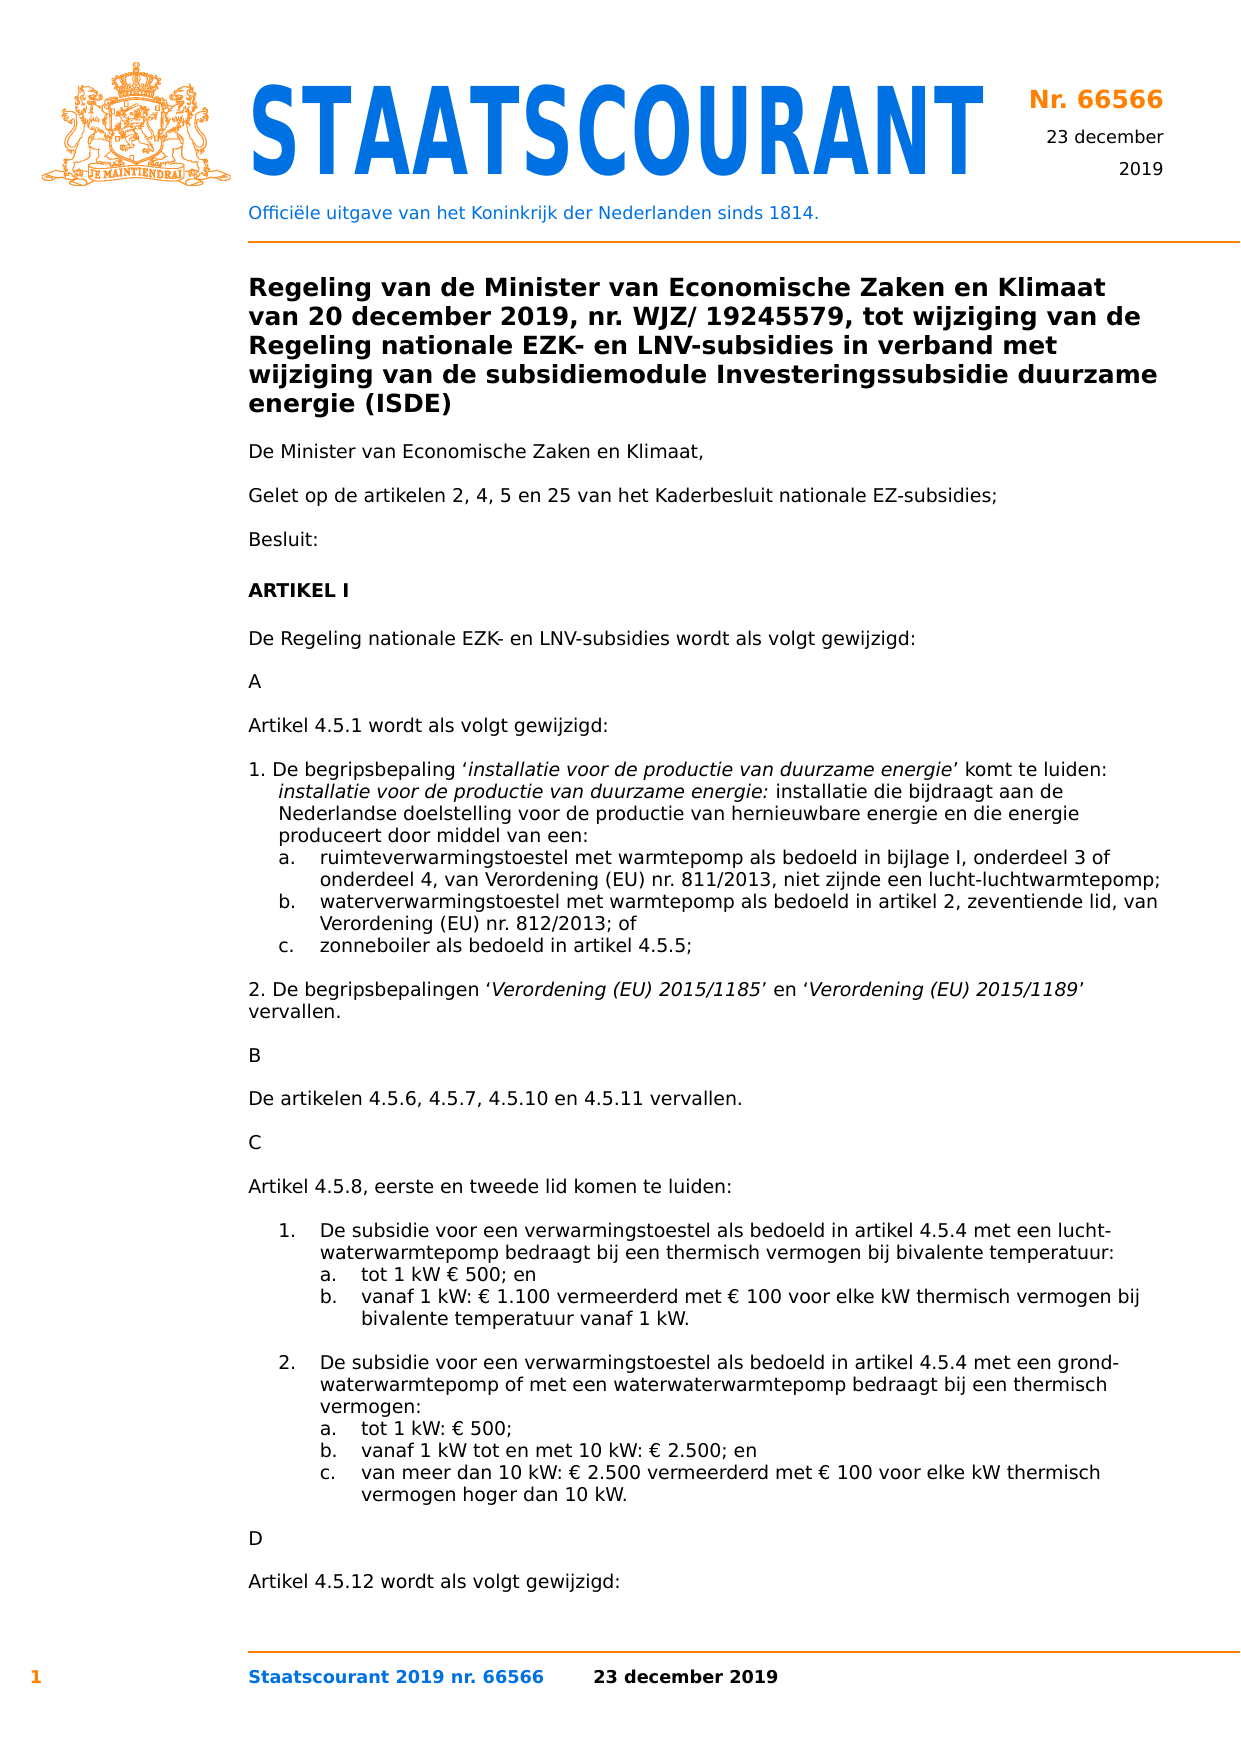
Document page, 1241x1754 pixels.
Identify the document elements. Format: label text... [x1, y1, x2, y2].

text installatie voor de productie van duurzame energie: installatie die bijdraagt aan de Nederlandse doelstelling voor de productie van hernieuwbare energie en die energie produceert door middel van een: [278, 781, 1163, 847]
text b. vanaf 1 kW tot en met 10 kW: € 2.500; en [319, 1439, 1163, 1462]
text De Minister van Economische Zaken en Klimaat, [248, 441, 1163, 463]
text Besluit: [248, 528, 1163, 550]
text 2. De begripsbepalingen ‘Verordening (EU) 2015/1185’ en ‘Verordening (EU) 2015/1189’ vervallen. [248, 979, 1163, 1023]
text a. tot 1 kW € 500; en [319, 1264, 1163, 1286]
text b. waterverwarmingstoestel met warmtepomp als bedoeld in artikel 2, zeventiende lid, van Verordening (EU) nr. 812/2013; of [278, 891, 1163, 935]
text 1. De begripsbepaling ‘installatie voor de productie van duurzame energie’ komt te luiden: [248, 759, 1163, 781]
text Artikel 4.5.1 wordt als volgt gewijzigd: [248, 715, 1163, 737]
table_header [25, 62, 248, 241]
subtitle ARTIKEL I [248, 580, 1163, 602]
text 1. De subsidie voor een verwarmingstoestel als bedoeld in artikel 4.5.4 met een lucht-waterwarmtepomp bedraagt bij een thermisch vermogen bij bivalente temperatuur: [278, 1220, 1163, 1264]
text c. zonneboiler als bedoeld in artikel 4.5.5; [278, 935, 1163, 957]
text C [248, 1132, 1163, 1154]
picture [41, 62, 231, 186]
text De artikelen 4.5.6, 4.5.7, 4.5.10 en 4.5.11 vervallen. [248, 1088, 1163, 1110]
table_cell 23 december [998, 121, 1240, 153]
text c. van meer dan 10 kW: € 2.500 vermeerderd met € 100 voor elke kW thermisch vermogen hoger dan 10 kW. [319, 1462, 1163, 1506]
text A [248, 671, 1163, 693]
text 2. De subsidie voor een verwarmingstoestel als bedoeld in artikel 4.5.4 met een grond-waterwarmtepomp of met een waterwaterwarmtepomp bedraagt bij een thermisch vermogen: [278, 1352, 1163, 1418]
text Artikel 4.5.12 wordt als volgt gewijzigd: [248, 1571, 1163, 1593]
table_header STAATSCOURANT [248, 62, 998, 203]
text b. vanaf 1 kW: € 1.100 vermeerderd met € 100 voor elke kW thermisch vermogen bij bivalente temperatuur vanaf 1 kW. [319, 1286, 1163, 1330]
subtitle Regeling van de Minister van Economische Zaken en Klimaat van 20 december 2019, nr. WJZ/ 19245579, tot wijziging van de Regeling nationale EZK- en LNV-subsidies in verband met wijziging van de subsidiemodule Investeringssubsidie duurzame energie (ISDE) [248, 273, 1163, 419]
text De Regeling nationale EZK- en LNV-subsidies wordt als volgt gewijzigd: [248, 627, 1163, 649]
table_header Nr. 66566 [998, 62, 1240, 121]
text a. tot 1 kW: € 500; [319, 1418, 1163, 1439]
table_cell Officiële uitgave van het Koninkrijk der Nederlanden sinds 1814. [248, 203, 1240, 241]
text a. ruimteverwarmingstoestel met warmtepomp als bedoeld in bijlage I, onderdeel 3 of onderdeel 4, van Verordening (EU) nr. 811/2013, niet zijnde een lucht-luchtwarmtepomp; [278, 847, 1163, 891]
text D [248, 1527, 1163, 1549]
table_cell 2019 [998, 153, 1240, 203]
text B [248, 1044, 1163, 1066]
text Artikel 4.5.8, eerste en tweede lid komen te luiden: [248, 1176, 1163, 1198]
text Gelet op de artikelen 2, 4, 5 en 25 van het Kaderbesluit nationale EZ-subsidies; [248, 484, 1163, 507]
